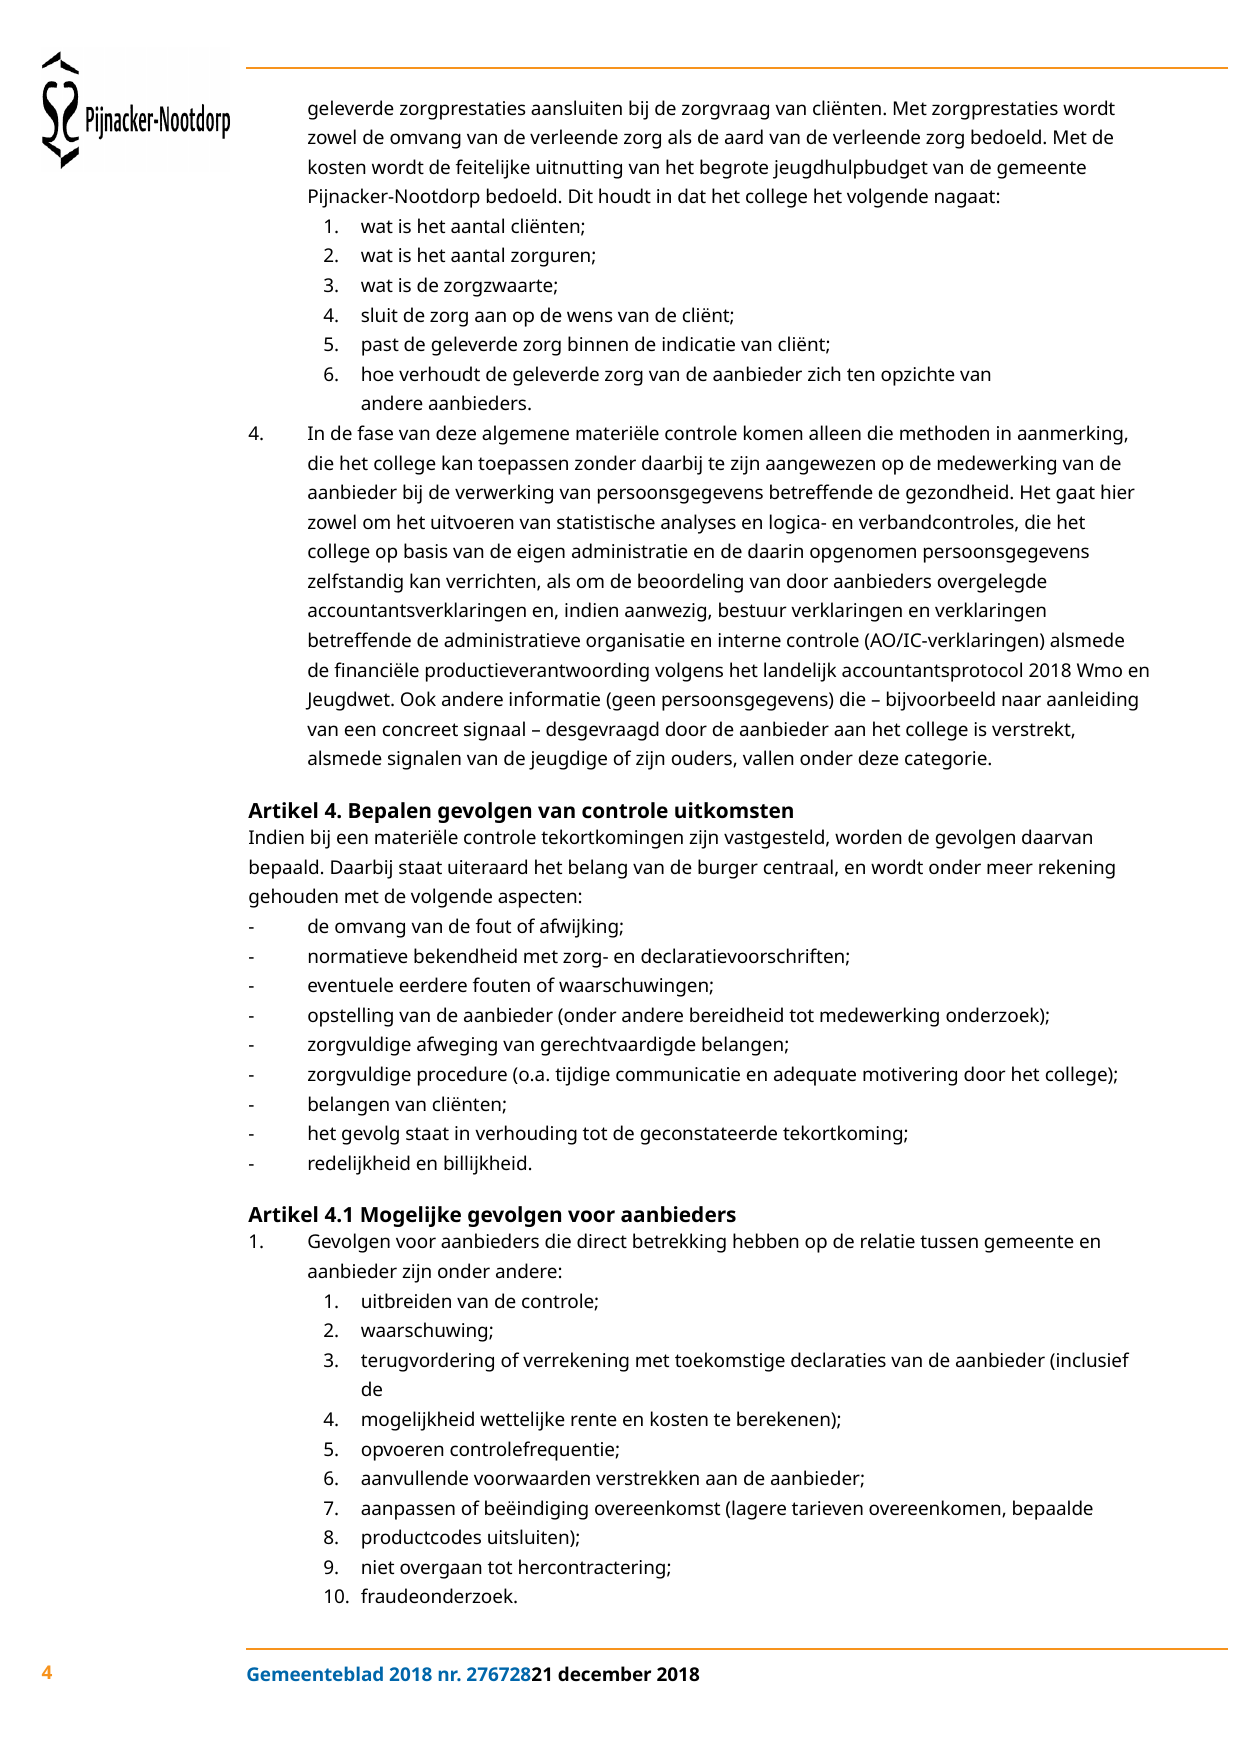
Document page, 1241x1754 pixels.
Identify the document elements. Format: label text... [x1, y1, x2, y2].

text Artikel 4.1 Mogelijke gevolgen voor aanbieders [248, 1200, 1152, 1229]
list eventuele eerdere fouten of waarschuwingen; [248, 972, 1152, 998]
list het gevolg staat in verhouding tot de geconstateerde tekortkoming; [248, 1120, 1152, 1146]
list opstelling van de aanbieder (onder andere bereidheid tot medewerking onderzoek); [248, 1002, 1152, 1028]
list Gevolgen voor aanbieders die direct betrekking hebben op de relatie tussen gemeente en aanbieder zijn onder andere: [248, 1229, 1152, 1284]
picture [41, 47, 231, 172]
list normatieve bekendheid met zorg- en declaratievoorschriften; [248, 943, 1152, 968]
list fraudeonderzoek. [323, 1584, 1152, 1609]
list sluit de zorg aan op de wens van de cliënt; [323, 302, 1152, 328]
list past de geleverde zorg binnen de indicatie van cliënt; [323, 331, 1152, 357]
list productcodes uitsluiten); [323, 1524, 1152, 1550]
list wat is het aantal zorguren; [323, 243, 1152, 268]
list redelijkheid en billijkheid. [248, 1150, 1152, 1176]
list aanpassen of beëindiging overeenkomst (lagere tarieven overeenkomen, bepaalde [323, 1495, 1152, 1521]
list de omvang van de fout of afwijking; [248, 913, 1152, 939]
list wat is de zorgzwaarte; [323, 272, 1152, 298]
list wat is het aantal cliënten; [323, 213, 1152, 239]
list geleverde zorgprestaties aansluiten bij de zorgvraag van cliënten. Met zorgprestaties wordt zowel de omvang van de verleende zorg als de aard van de verleende zorg bedoeld. Met de kosten wordt de feitelijke uitnutting van het begrote jeugdhulpbudget van de gemeente Pijnacker-Nootdorp bedoeld. Dit houdt in dat het college het volgende nagaat: [248, 95, 1152, 209]
list belangen van cliënten; [248, 1091, 1152, 1116]
list zorgvuldige procedure (o.a. tijdige communicatie en adequate motivering door het college); [248, 1061, 1152, 1087]
list aanvullende voorwaarden verstrekken aan de aanbieder; [323, 1465, 1152, 1491]
list waarschuwing; [323, 1317, 1152, 1343]
list In de fase van deze algemene materiële controle komen alleen die methoden in aanmerking, die het college kan toepassen zonder daarbij te zijn aangewezen op de medewerking van de aanbieder bij de verwerking van persoonsgegevens betreffende de gezondheid. Het gaat hier zowel om het uitvoeren van statistische analyses en logica- en verbandcontroles, die het college op basis van de eigen administratie en de daarin opgenomen persoonsgegevens zelfstandig kan verrichten, als om de beoordeling van door aanbieders overgelegde accountantsverklaringen en, indien aanwezig, bestuur verklaringen en verklaringen betreffende de administratieve organisatie en interne controle (AO/IC-verklaringen) alsmede de financiële productieverantwoording volgens het landelijk accountantsprotocol 2018 Wmo en Jeugdwet. Ook andere informatie (geen persoonsgegevens) die – bijvoorbeeld naar aanleiding van een concreet signaal – desgevraagd door de aanbieder aan het college is verstrekt, alsmede signalen van de jeugdige of zijn ouders, vallen onder deze categorie. [248, 420, 1152, 771]
text Artikel 4. Bepalen gevolgen van controle uitkomsten [248, 796, 1152, 824]
list niet overgaan tot hercontractering; [323, 1554, 1152, 1580]
list hoe verhoudt de geleverde zorg van de aanbieder zich ten opzichte van andere aanbieders. [323, 361, 1152, 416]
list mogelijkheid wettelijke rente en kosten te berekenen); [323, 1406, 1152, 1432]
list opvoeren controlefrequentie; [323, 1436, 1152, 1462]
text Indien bij een materiële controle tekortkomingen zijn vastgesteld, worden de gevolgen daarvan bepaald. Daarbij staat uiteraard het belang van de burger centraal, en wordt onder meer rekening gehouden met de volgende aspecten: [248, 824, 1152, 909]
list uitbreiden van de controle; [323, 1288, 1152, 1314]
list zorgvuldige afweging van gerechtvaardigde belangen; [248, 1032, 1152, 1057]
list terugvordering of verrekening met toekomstige declaraties van de aanbieder (inclusief de [323, 1347, 1152, 1402]
